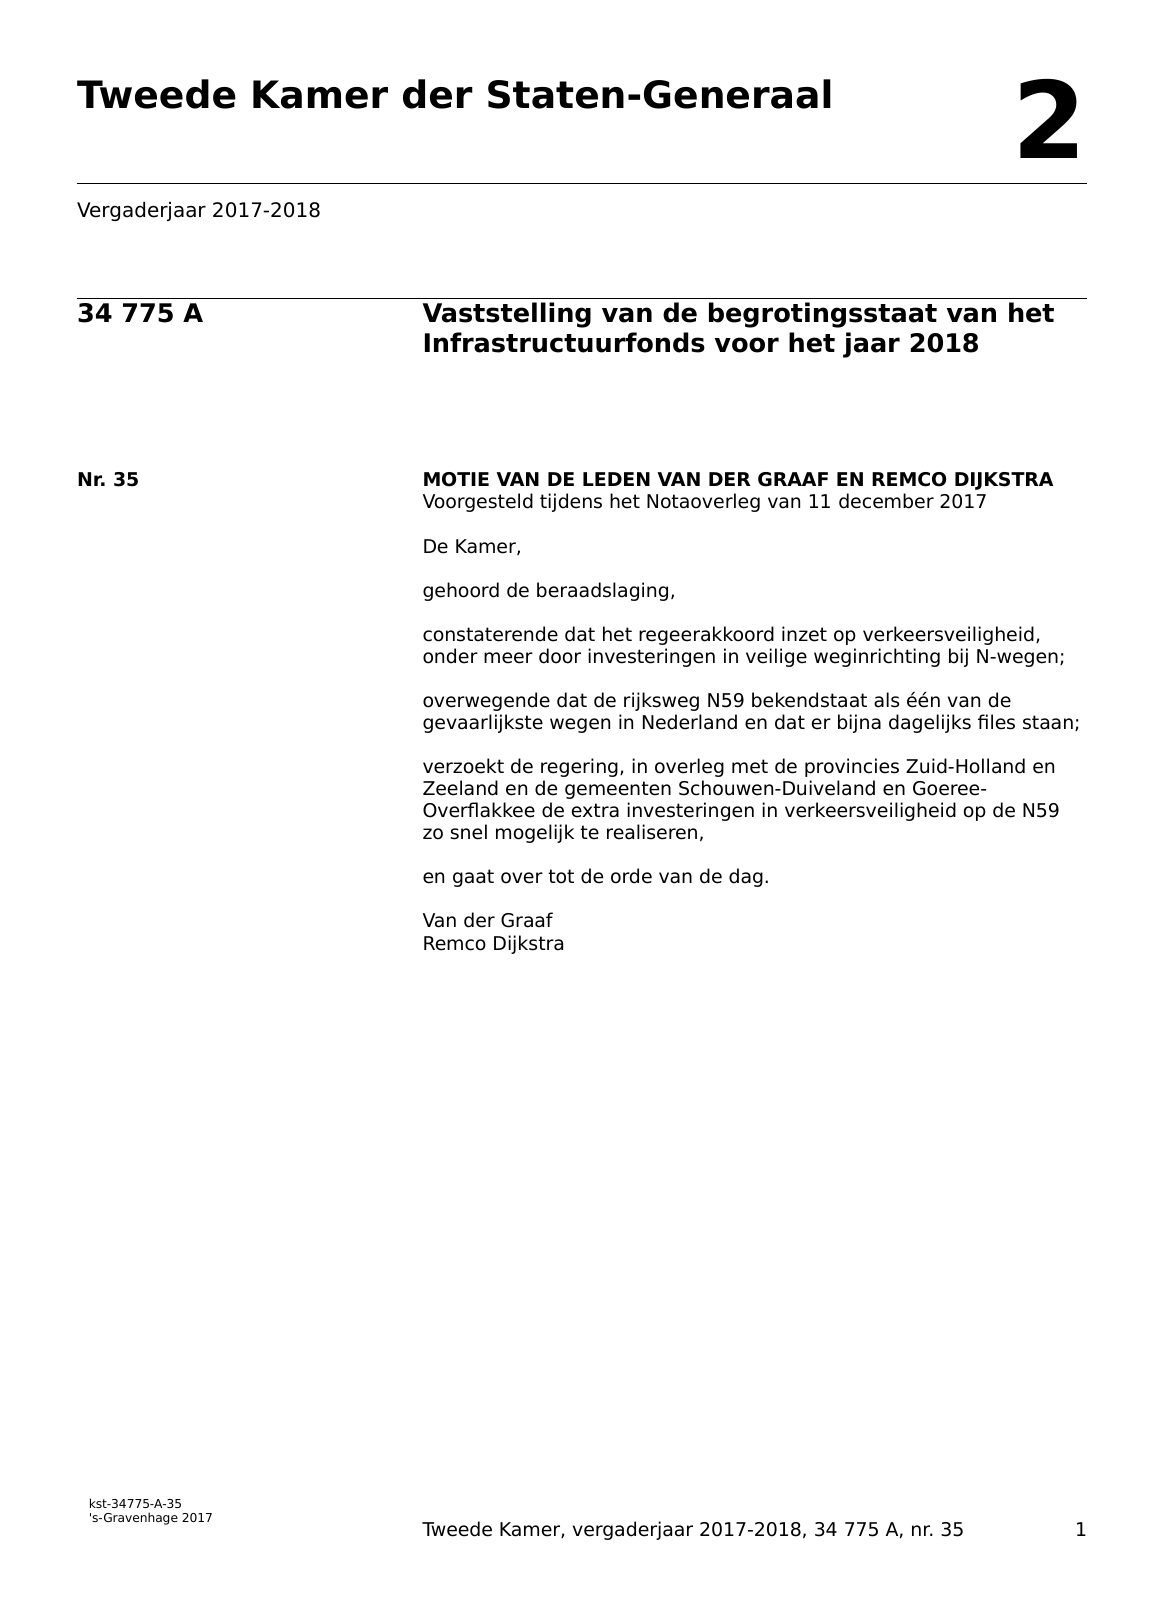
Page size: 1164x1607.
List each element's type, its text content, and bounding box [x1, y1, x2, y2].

text Van der Graaf [422, 910, 1087, 932]
text verzoekt de regering, in overleg met de provincies Zuid-Holland en Zeeland en de gemeenten Schouwen-Duiveland en Goeree-Overflakkee de extra investeringen in verkeersveiligheid op de N59 zo snel mogelijk te realiseren, [422, 756, 1087, 844]
text en gaat over tot de orde van de dag. [422, 866, 1087, 888]
text Voorgesteld tijdens het Notaoverleg van 11 december 2017 [422, 491, 1087, 513]
table_cell Vergaderjaar 2017-2018 [77, 184, 1087, 298]
subtitle Nr. 35 MOTIE VAN DE LEDEN VAN DER GRAAF EN REMCO DIJKSTRA [77, 469, 1087, 491]
text gehoord de beraadslaging, [422, 580, 1087, 602]
table_header 2 [886, 59, 1087, 183]
table_header Tweede Kamer der Staten-Generaal [77, 59, 886, 183]
text 's-Gravenhage 2017 [88, 1511, 323, 1525]
text kst-34775-A-35 [88, 1497, 323, 1511]
text Remco Dijkstra [422, 932, 1087, 954]
subtitle 34 775 A Vaststelling van de begrotingsstaat van het Infrastructuurfonds voor het jaar 2018 [77, 299, 1087, 358]
text De Kamer, [422, 536, 1087, 557]
text overwegende dat de rijksweg N59 bekendstaat als één van de gevaarlijkste wegen in Nederland en dat er bijna dagelijks files staan; [422, 690, 1087, 734]
text constaterende dat het regeerakkoord inzet op verkeersveiligheid, onder meer door investeringen in veilige weginrichting bij N-wegen; [422, 624, 1087, 668]
